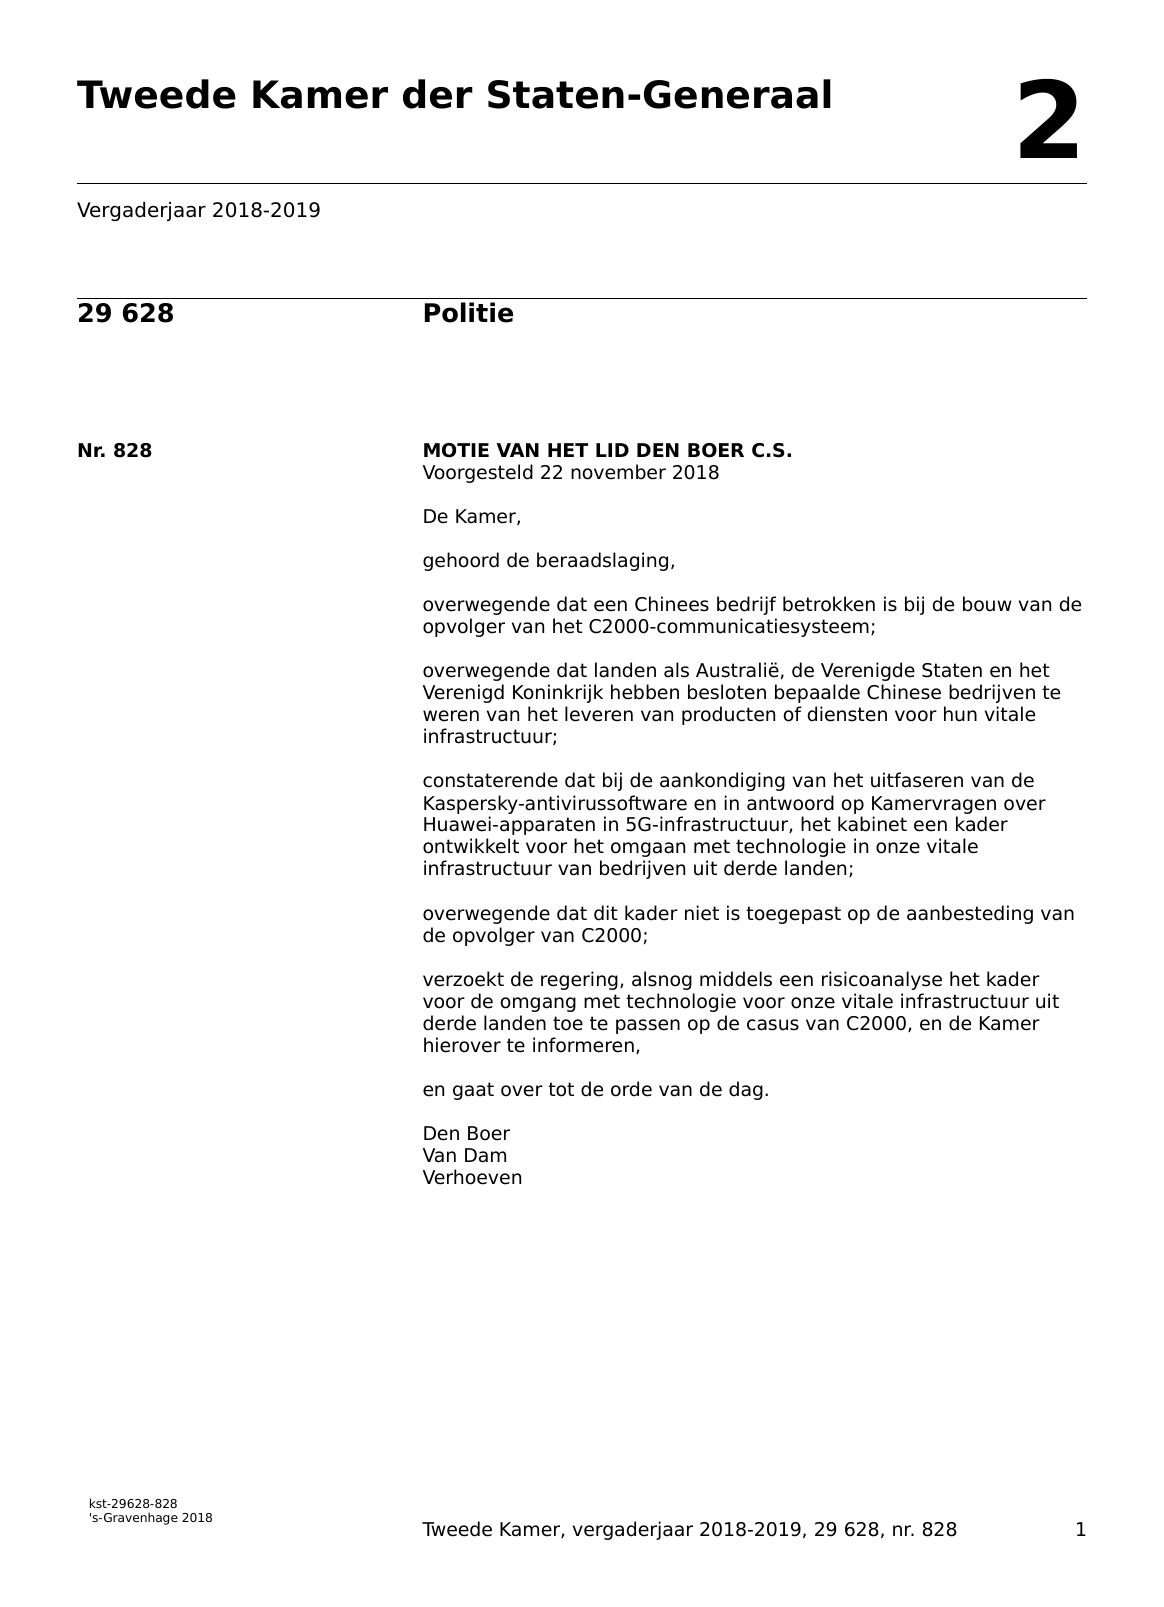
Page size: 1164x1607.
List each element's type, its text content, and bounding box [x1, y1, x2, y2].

text kst-29628-828 [88, 1497, 323, 1511]
text Voorgesteld 22 november 2018 [422, 462, 1087, 484]
text verzoekt de regering, alsnog middels een risicoanalyse het kader voor de omgang met technologie voor onze vitale infrastructuur uit derde landen toe te passen op de casus van C2000, en de Kamer hierover te informeren, [422, 969, 1087, 1057]
text constaterende dat bij de aankondiging van het uitfaseren van de Kaspersky-antivirussoftware en in antwoord op Kamervragen over Huawei-apparaten in 5G-infrastructuur, het kabinet een kader ontwikkelt voor het omgaan met technologie in onze vitale infrastructuur van bedrijven uit derde landen; [422, 770, 1087, 880]
text Den Boer [422, 1123, 1087, 1145]
subtitle 29 628 Politie [77, 299, 1087, 329]
text Verhoeven [422, 1167, 1087, 1189]
subtitle Nr. 828 MOTIE VAN HET LID DEN BOER C.S. [77, 440, 1087, 462]
table_header Tweede Kamer der Staten-Generaal [77, 59, 886, 183]
text 's-Gravenhage 2018 [88, 1511, 323, 1525]
table_header 2 [886, 59, 1087, 183]
table_cell Vergaderjaar 2018-2019 [77, 184, 1087, 298]
text overwegende dat een Chinees bedrijf betrokken is bij de bouw van de opvolger van het C2000-communicatiesysteem; [422, 594, 1087, 638]
text en gaat over tot de orde van de dag. [422, 1079, 1087, 1101]
text De Kamer, [422, 506, 1087, 528]
text overwegende dat dit kader niet is toegepast op de aanbesteding van de opvolger van C2000; [422, 902, 1087, 946]
text Van Dam [422, 1145, 1087, 1167]
text overwegende dat landen als Australië, de Verenigde Staten en het Verenigd Koninkrijk hebben besloten bepaalde Chinese bedrijven te weren van het leveren van producten of diensten voor hun vitale infrastructuur; [422, 660, 1087, 748]
text gehoord de beraadslaging, [422, 550, 1087, 572]
